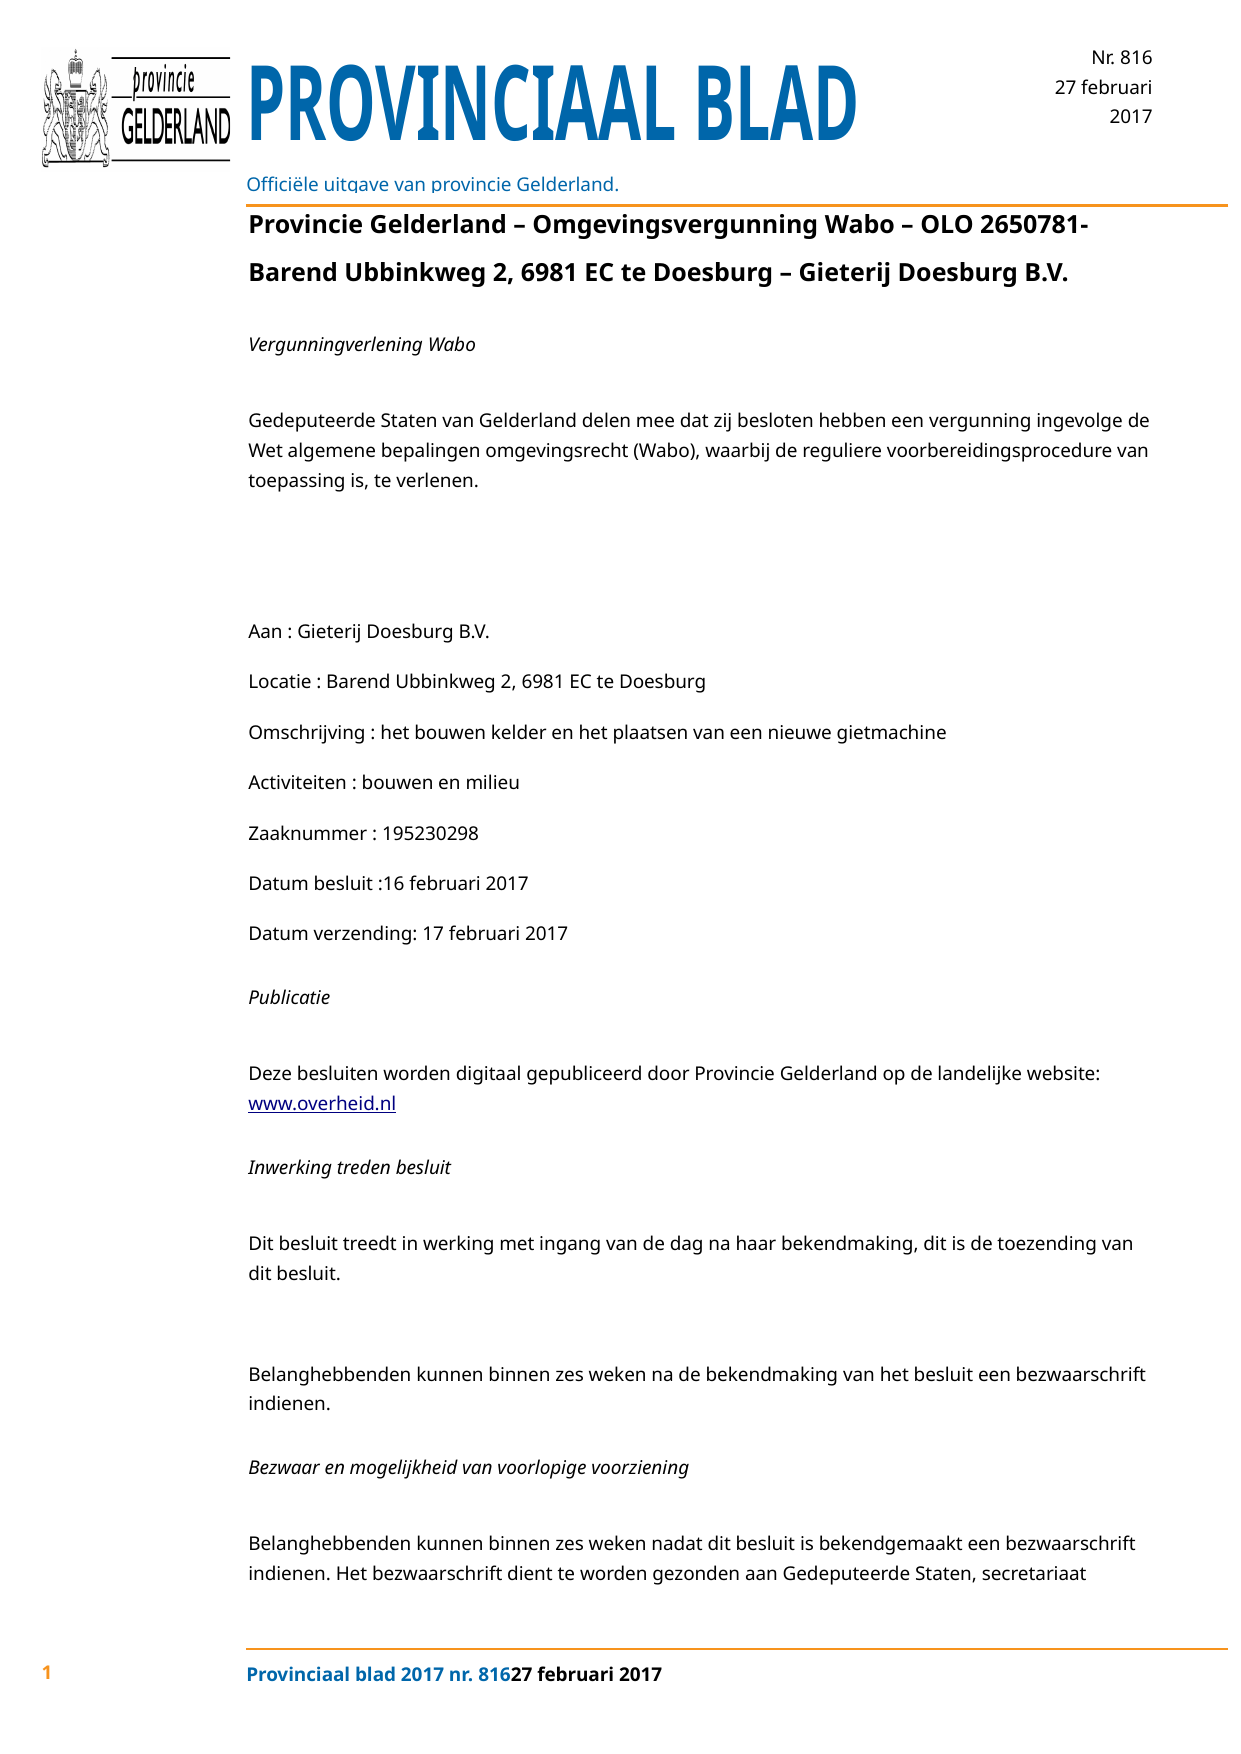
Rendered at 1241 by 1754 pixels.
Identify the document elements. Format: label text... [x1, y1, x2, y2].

text Deze besluiten worden digitaal gepubliceerd door Provincie Gelderland op de landelijke website: www.overheid.nl [248, 1061, 1152, 1116]
text Provincie Gelderland – Omgevingsvergunning Wabo – OLO 2650781- Barend Ubbinkweg 2, 6981 EC te Doesburg – Gieterij Doesburg B.V. [248, 207, 1152, 288]
text Zaaknummer : 195230298 [248, 820, 1152, 845]
text Omschrijving : het bouwen kelder en het plaatsen van een nieuwe gietmachine [248, 719, 1152, 744]
picture [41, 47, 231, 172]
text Publicatie [248, 984, 1152, 1010]
text Vergunningverlening Wabo [248, 331, 1152, 357]
text Dit besluit treedt in werking met ingang van de dag na haar bekendmaking, dit is de toezending van dit besluit. [248, 1230, 1152, 1286]
text Aan : Gieterij Doesburg B.V. [248, 618, 1152, 644]
text Belanghebbenden kunnen binnen zes weken nadat dit besluit is bekendgemaakt een bezwaarschrift indienen. Het bezwaarschrift dient te worden gezonden aan Gedeputeerde Staten, secretariaat [248, 1530, 1152, 1586]
text Gedeputeerde Staten van Gelderland delen mee dat zij besloten hebben een vergunning ingevolge de Wet algemene bepalingen omgevingsrecht (Wabo), waarbij de reguliere voorbereidingsprocedure van toepassing is, te verlenen. [248, 408, 1152, 492]
text Inwerking treden besluit [248, 1154, 1152, 1180]
text Activiteiten : bouwen en milieu [248, 769, 1152, 795]
text Belanghebbenden kunnen binnen zes weken na de bekendmaking van het besluit een bezwaarschrift indienen. [248, 1361, 1152, 1416]
text Datum besluit :16 februari 2017 [248, 870, 1152, 896]
text Locatie : Barend Ubbinkweg 2, 6981 EC te Doesburg [248, 668, 1152, 694]
text Datum verzending: 17 februari 2017 [248, 921, 1152, 946]
text Bezwaar en mogelijkheid van voorlopige voorziening [248, 1454, 1152, 1480]
